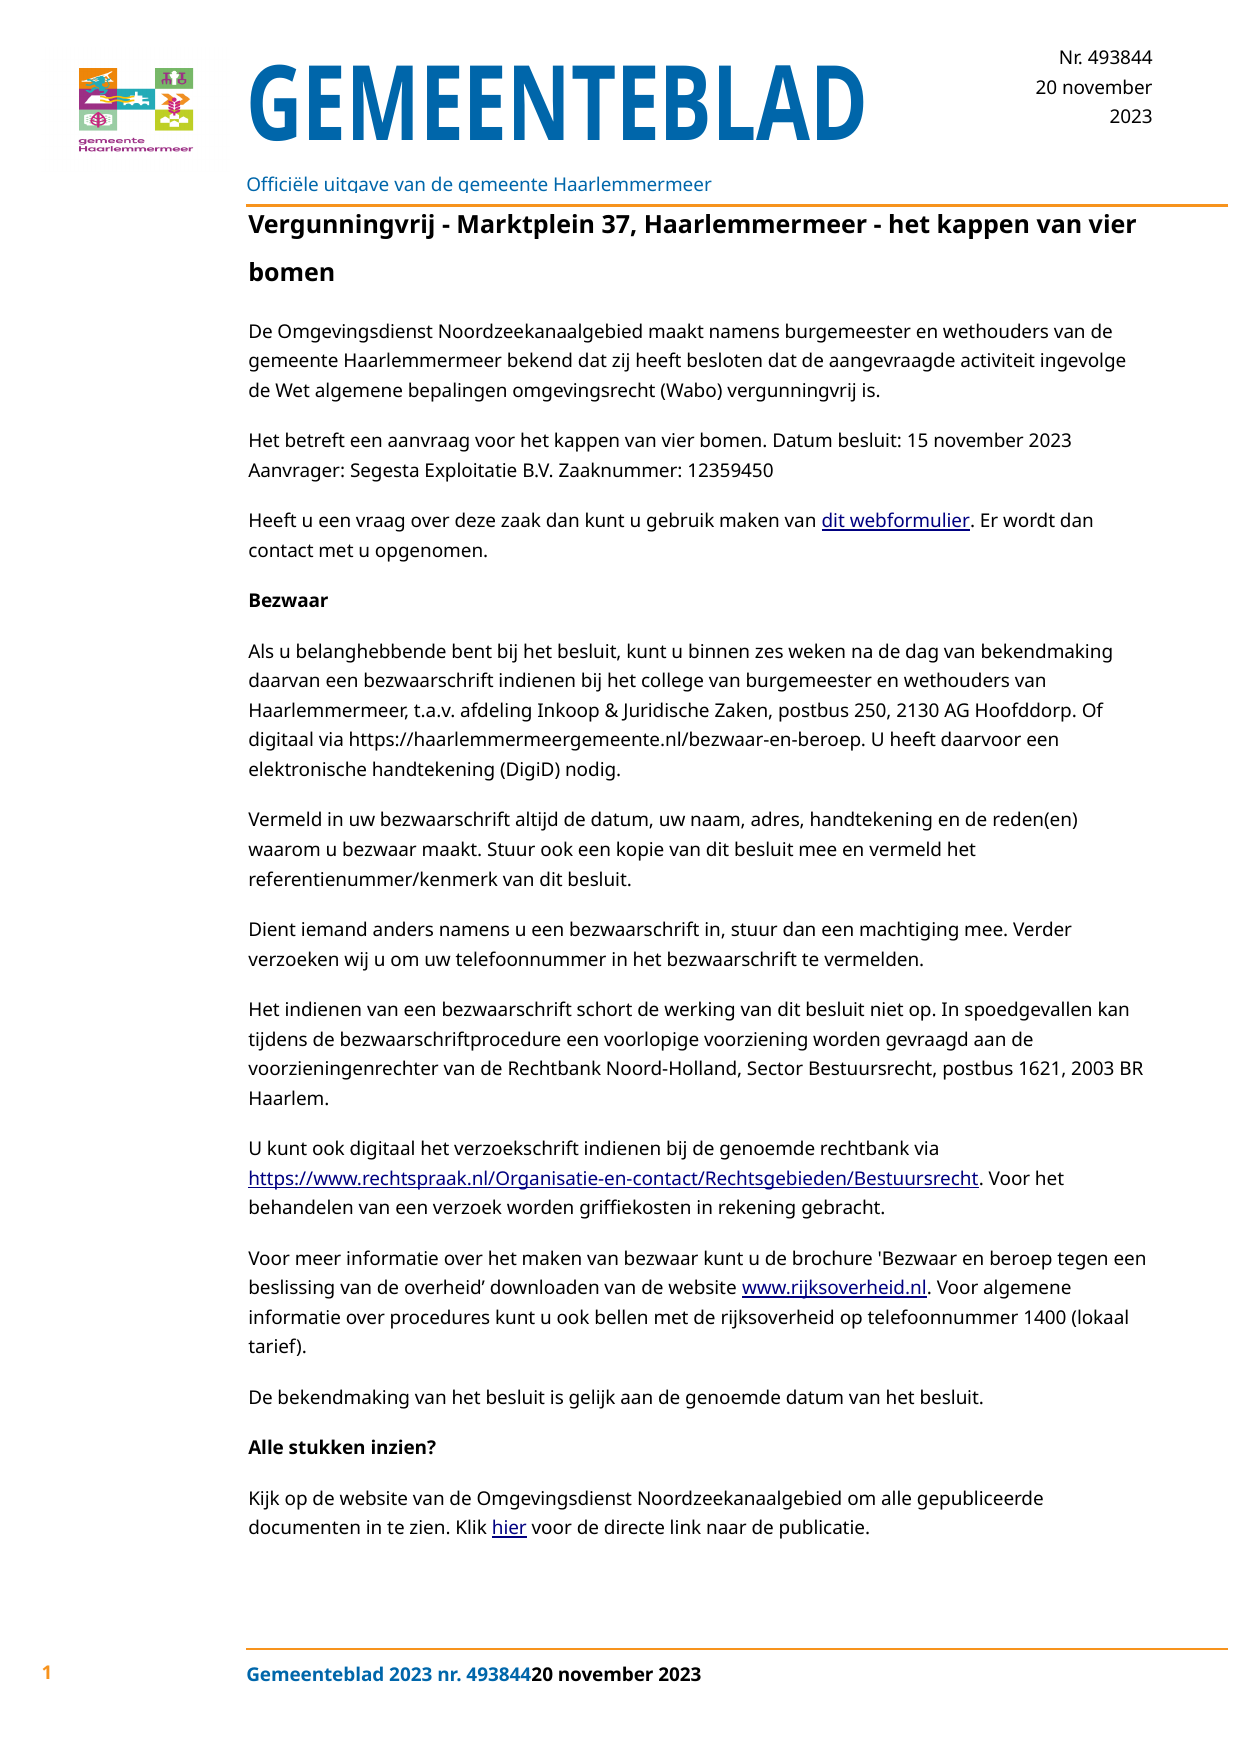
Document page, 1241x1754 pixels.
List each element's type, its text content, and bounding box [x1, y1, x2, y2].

text Het indienen van een bezwaarschrift schort de werking van dit besluit niet op. In spoedgevallen kan tijdens de bezwaarschriftprocedure een voorlopige voorziening worden gevraagd aan de voorzieningenrechter van de Rechtbank Noord-Holland, Sector Bestuursrecht, postbus 1621, 2003 BR Haarlem. [248, 996, 1152, 1111]
text Als u belanghebbende bent bij het besluit, kunt u binnen zes weken na de dag van bekendmaking daarvan een bezwaarschrift indienen bij het college van burgemeester en wethouders van Haarlemmermeer, t.a.v. afdeling Inkoop & Juridische Zaken, postbus 250, 2130 AG Hoofddorp. Of digitaal via https://haarlemmermeergemeente.nl/bezwaar-en-beroep. U heeft daarvoor een elektronische handtekening (DigiD) nodig. [248, 638, 1152, 782]
text Kijk op de website van de Omgevingsdienst Noordzeekanaalgebied om alle gepubliceerde documenten in te zien. Klik hier voor de directe link naar de publicatie. [248, 1485, 1152, 1540]
text De Omgevingsdienst Noordzeekanaalgebied maakt namens burgemeester en wethouders van de gemeente Haarlemmermeer bekend dat zij heeft besloten dat de aangevraagde activiteit ingevolge de Wet algemene bepalingen omgevingsrecht (Wabo) vergunningvrij is. [248, 318, 1152, 403]
text U kunt ook digitaal het verzoekschrift indienen bij de genoemde rechtbank via https://www.rechtspraak.nl/Organisatie-en-contact/Rechtsgebieden/Bestuursrecht. Voor het behandelen van een verzoek worden griffiekosten in rekening gebracht. [248, 1135, 1152, 1220]
text Het betreft een aanvraag voor het kappen van vier bomen. Datum besluit: 15 november 2023 Aanvrager: Segesta Exploitatie B.V. Zaaknummer: 12359450 [248, 427, 1152, 483]
text Vergunningvrij - Marktplein 37, Haarlemmermeer - het kappen van vier bomen [248, 207, 1152, 288]
text De bekendmaking van het besluit is gelijk aan de genoemde datum van het besluit. [248, 1384, 1152, 1410]
text Alle stukken inzien? [248, 1434, 1152, 1460]
text Heeft u een vraag over deze zaak dan kunt u gebruik maken van dit webformulier. Er wordt dan contact met u opgenomen. [248, 507, 1152, 563]
text Voor meer informatie over het maken van bezwaar kunt u de brochure 'Bezwaar en beroep tegen een beslissing van de overheid’ downloaden van de website www.rijksoverheid.nl. Voor algemene informatie over procedures kunt u ook bellen met de rijksoverheid op telefoonnummer 1400 (lokaal tarief). [248, 1245, 1152, 1359]
text Vermeld in uw bezwaarschrift altijd de datum, uw naam, adres, handtekening en de reden(en) waarom u bezwaar maakt. Stuur ook een kopie van dit besluit mee en vermeld het referentienummer/kenmerk van dit besluit. [248, 807, 1152, 892]
text Dient iemand anders namens u een bezwaarschrift in, stuur dan een machtiging mee. Verder verzoeken wij u om uw telefoonnummer in het bezwaarschrift te vermelden. [248, 916, 1152, 972]
text Bezwaar [248, 587, 1152, 613]
picture [41, 47, 231, 172]
